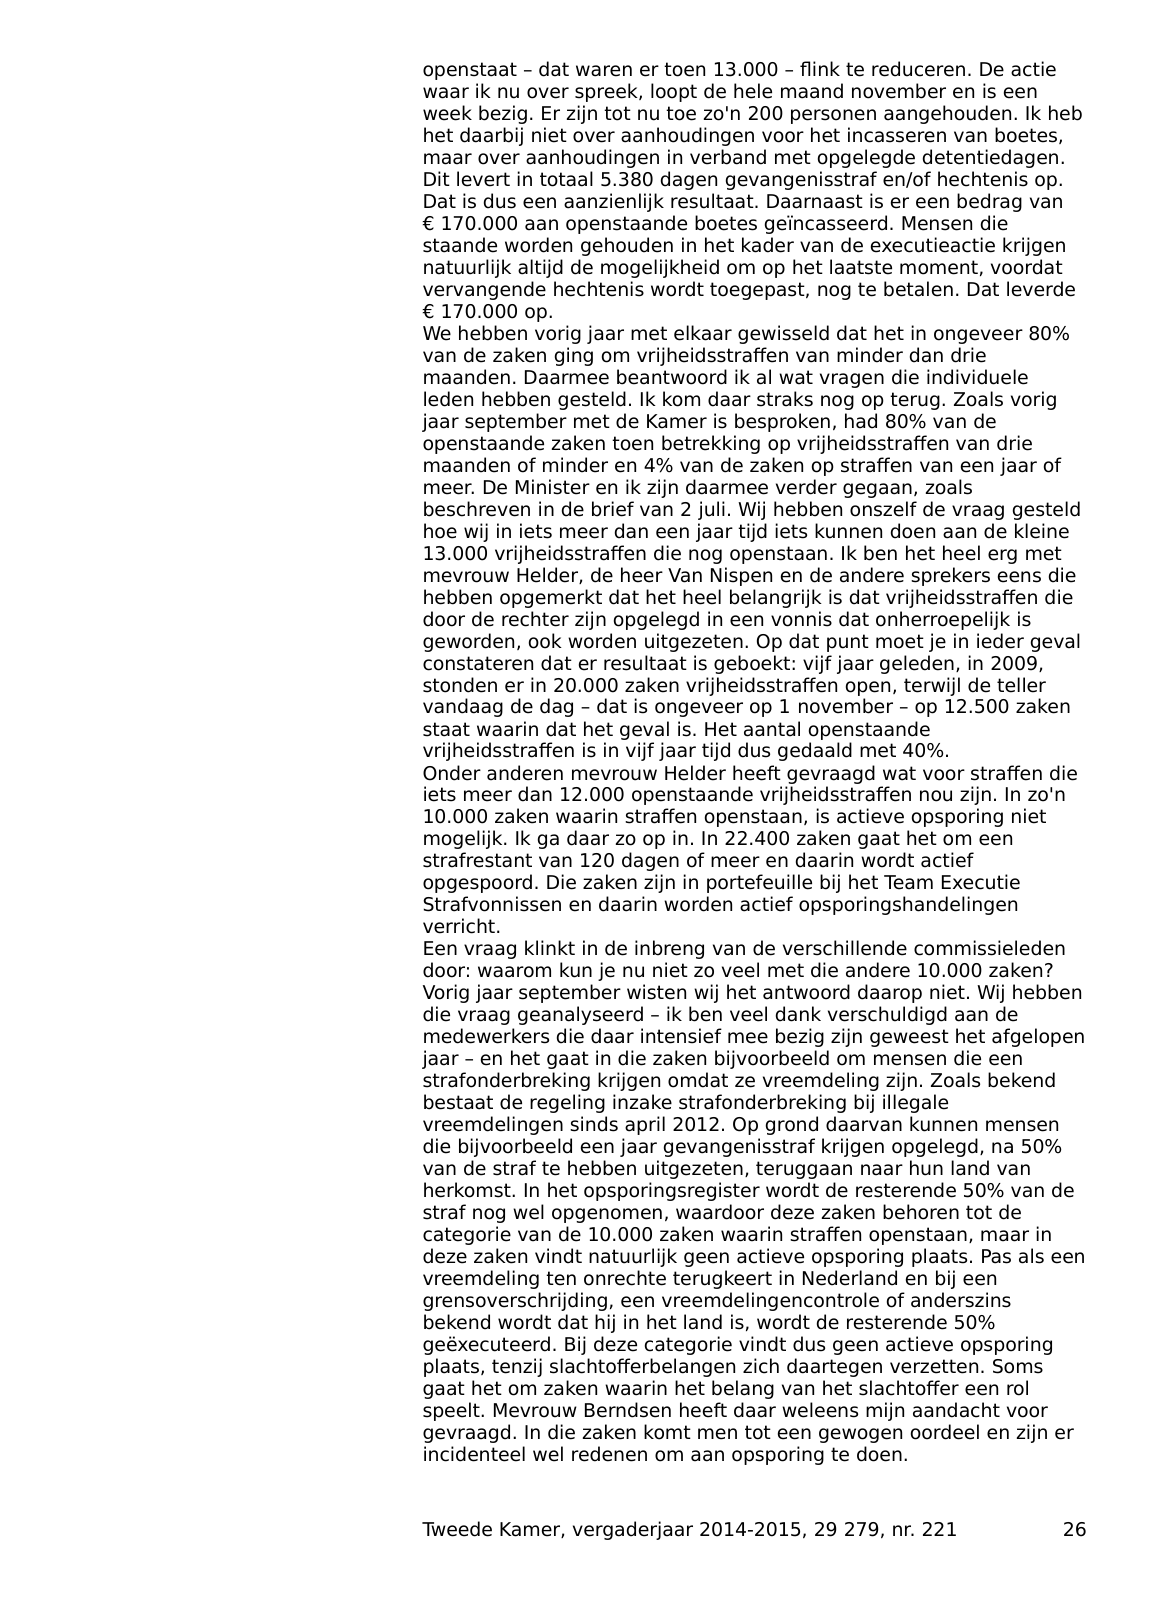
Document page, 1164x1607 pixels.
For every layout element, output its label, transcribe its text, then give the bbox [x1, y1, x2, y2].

text Een vraag klinkt in de inbreng van de verschillende commissieleden door: waarom kun je nu niet zo veel met die andere 10.000 zaken? Vorig jaar september wisten wij het antwoord daarop niet. Wij hebben die vraag geanalyseerd – ik ben veel dank verschuldigd aan de medewerkers die daar intensief mee bezig zijn geweest het afgelopen jaar – en het gaat in die zaken bijvoorbeeld om mensen die een strafonderbreking krijgen omdat ze vreemdeling zijn. Zoals bekend bestaat de regeling inzake strafonderbreking bij illegale vreemdelingen sinds april 2012. Op grond daarvan kunnen mensen die bijvoorbeeld een jaar gevangenisstraf krijgen opgelegd, na 50% van de straf te hebben uitgezeten, teruggaan naar hun land van herkomst. In het opsporingsregister wordt de resterende 50% van de straf nog wel opgenomen, waardoor deze zaken behoren tot de categorie van de 10.000 zaken waarin straffen openstaan, maar in deze zaken vindt natuurlijk geen actieve opsporing plaats. Pas als een vreemdeling ten onrechte terugkeert in Nederland en bij een grensoverschrijding, een vreemdelingencontrole of anderszins bekend wordt dat hij in het land is, wordt de resterende 50% geëxecuteerd. Bij deze categorie vindt dus geen actieve opsporing plaats, tenzij slachtofferbelangen zich daartegen verzetten. Soms gaat het om zaken waarin het belang van het slachtoffer een rol speelt. Mevrouw Berndsen heeft daar weleens mijn aandacht voor gevraagd. In die zaken komt men tot een gewogen oordeel en zijn er incidenteel wel redenen om aan opsporing te doen. [422, 938, 1087, 1466]
text openstaat – dat waren er toen 13.000 – flink te reduceren. De actie waar ik nu over spreek, loopt de hele maand november en is een week bezig. Er zijn tot nu toe zo'n 200 personen aangehouden. Ik heb het daarbij niet over aanhoudingen voor het incasseren van boetes, maar over aanhoudingen in verband met opgelegde detentiedagen. Dit levert in totaal 5.380 dagen gevangenisstraf en/of hechtenis op. Dat is dus een aanzienlijk resultaat. Daarnaast is er een bedrag van € 170.000 aan openstaande boetes geïncasseerd. Mensen die staande worden gehouden in het kader van de executieactie krijgen natuurlijk altijd de mogelijkheid om op het laatste moment, voordat vervangende hechtenis wordt toegepast, nog te betalen. Dat leverde € 170.000 op. [422, 59, 1087, 323]
text Onder anderen mevrouw Helder heeft gevraagd wat voor straffen die iets meer dan 12.000 openstaande vrijheidsstraffen nou zijn. In zo'n 10.000 zaken waarin straffen openstaan, is actieve opsporing niet mogelijk. Ik ga daar zo op in. In 22.400 zaken gaat het om een strafrestant van 120 dagen of meer en daarin wordt actief opgespoord. Die zaken zijn in portefeuille bij het Team Executie Strafvonnissen en daarin worden actief opsporingshandelingen verricht. [422, 762, 1087, 938]
text We hebben vorig jaar met elkaar gewisseld dat het in ongeveer 80% van de zaken ging om vrijheidsstraffen van minder dan drie maanden. Daarmee beantwoord ik al wat vragen die individuele leden hebben gesteld. Ik kom daar straks nog op terug. Zoals vorig jaar september met de Kamer is besproken, had 80% van de openstaande zaken toen betrekking op vrijheidsstraffen van drie maanden of minder en 4% van de zaken op straffen van een jaar of meer. De Minister en ik zijn daarmee verder gegaan, zoals beschreven in de brief van 2 juli. Wij hebben onszelf de vraag gesteld hoe wij in iets meer dan een jaar tijd iets kunnen doen aan de kleine 13.000 vrijheidsstraffen die nog openstaan. Ik ben het heel erg met mevrouw Helder, de heer Van Nispen en de andere sprekers eens die hebben opgemerkt dat het heel belangrijk is dat vrijheidsstraffen die door de rechter zijn opgelegd in een vonnis dat onherroepelijk is geworden, ook worden uitgezeten. Op dat punt moet je in ieder geval constateren dat er resultaat is geboekt: vijf jaar geleden, in 2009, stonden er in 20.000 zaken vrijheidsstraffen open, terwijl de teller vandaag de dag – dat is ongeveer op 1 november – op 12.500 zaken staat waarin dat het geval is. Het aantal openstaande vrijheidsstraffen is in vijf jaar tijd dus gedaald met 40%. [422, 323, 1087, 762]
